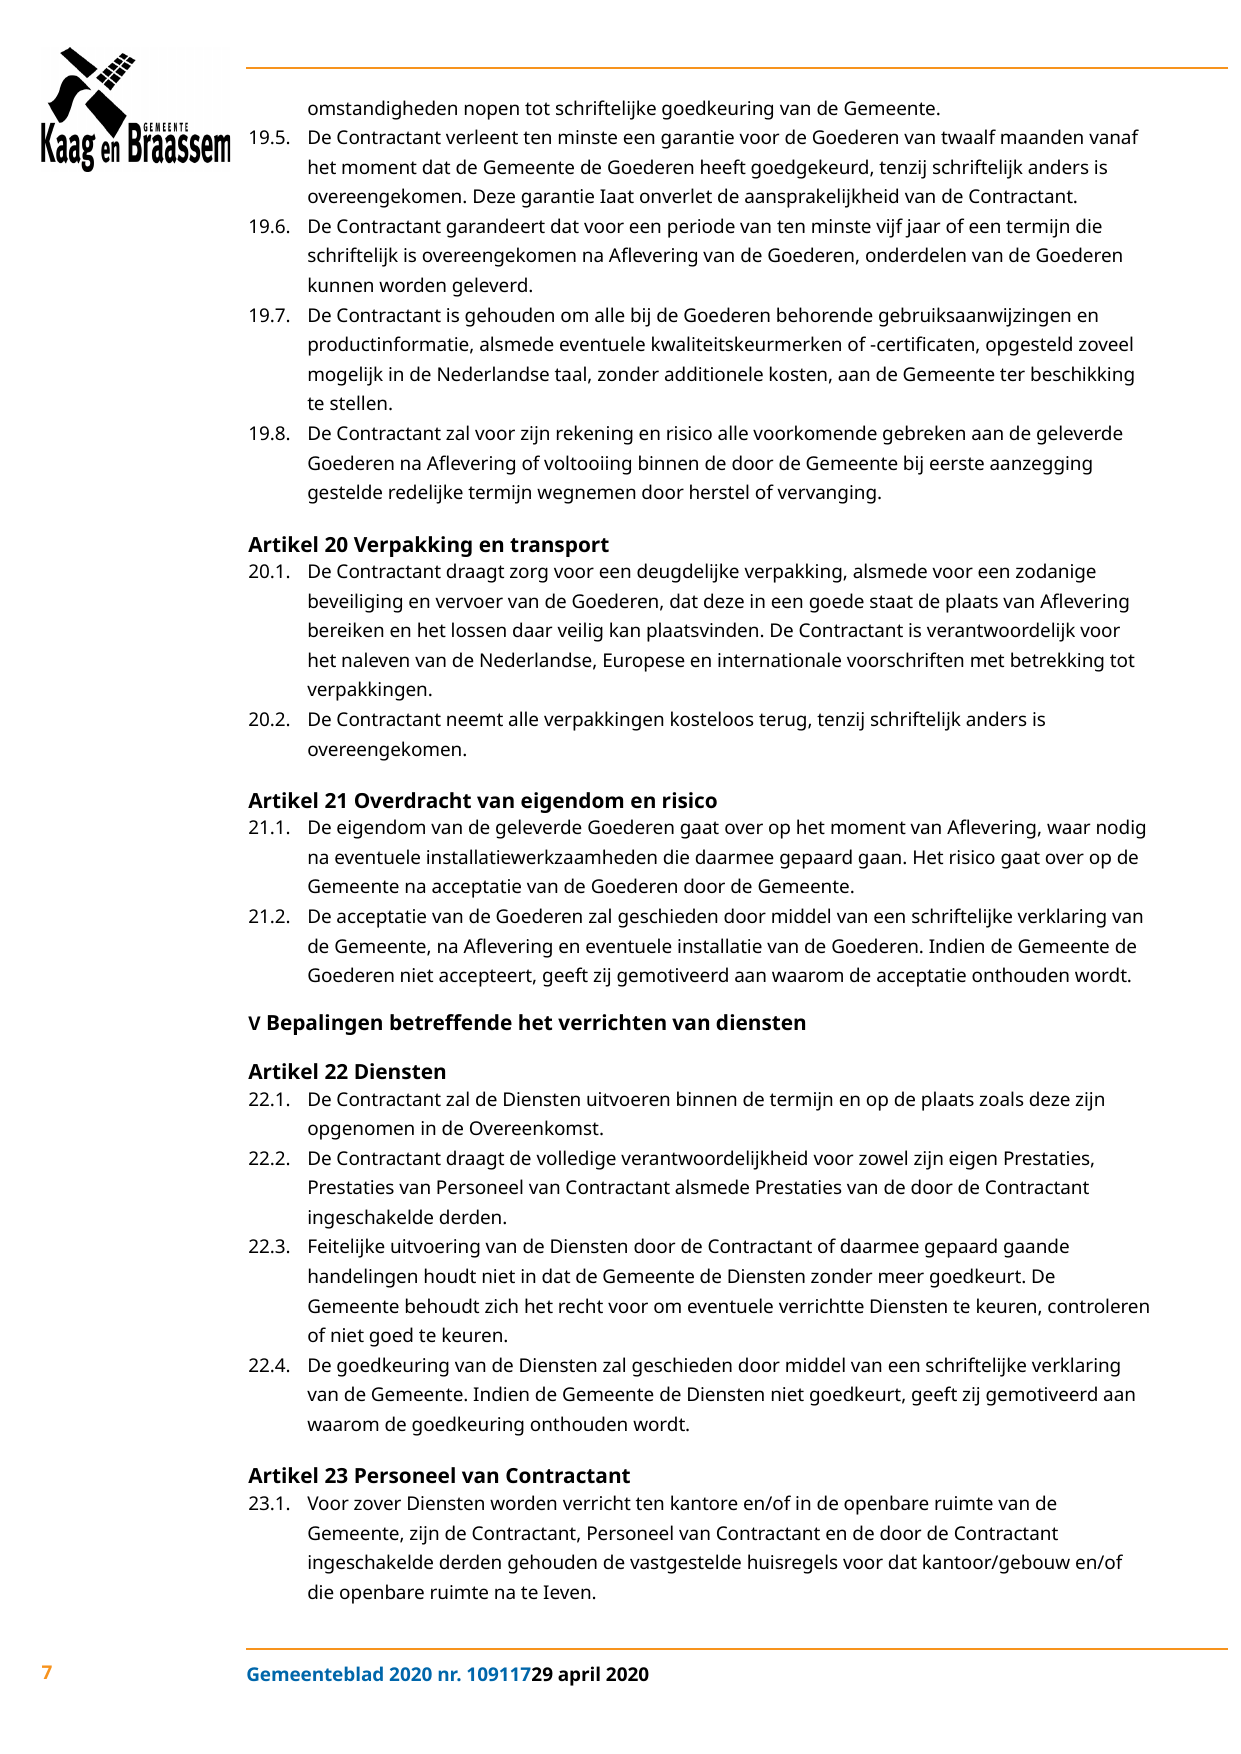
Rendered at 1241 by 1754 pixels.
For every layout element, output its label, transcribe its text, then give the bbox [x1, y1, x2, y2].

list De Contractant zal de Diensten uitvoeren binnen de termijn en op de plaats zoals deze zijn opgenomen in de Overeenkomst. [248, 1086, 1152, 1141]
text Artikel 23 Personeel van Contractant [248, 1462, 1152, 1490]
list Feitelijke uitvoering van de Diensten door de Contractant of daarmee gepaard gaande handelingen houdt niet in dat de Gemeente de Diensten zonder meer goedkeurt. De Gemeente behoudt zich het recht voor om eventuele verrichtte Diensten te keuren, controleren of niet goed te keuren. [248, 1234, 1152, 1348]
text Artikel 22 Diensten [248, 1057, 1152, 1086]
list De Contractant verleent ten minste een garantie voor de Goederen van twaalf maanden vanaf het moment dat de Gemeente de Goederen heeft goedgekeurd, tenzij schriftelijk anders is overeengekomen. Deze garantie Iaat onverlet de aansprakelijkheid van de Contractant. [248, 124, 1152, 209]
list omstandigheden nopen tot schriftelijke goedkeuring van de Gemeente. [248, 95, 1152, 121]
list De Contractant draagt zorg voor een deugdelijke verpakking, alsmede voor een zodanige beveiliging en vervoer van de Goederen, dat deze in een goede staat de plaats van Aflevering bereiken en het lossen daar veilig kan plaatsvinden. De Contractant is verantwoordelijk voor het naleven van de Nederlandse, Europese en internationale voorschriften met betrekking tot verpakkingen. [248, 558, 1152, 702]
list De Contractant draagt de volledige verantwoordelijkheid voor zowel zijn eigen Prestaties, Prestaties van Personeel van Contractant alsmede Prestaties van de door de Contractant ingeschakelde derden. [248, 1145, 1152, 1230]
list De Contractant is gehouden om alle bij de Goederen behorende gebruiksaanwijzingen en productinformatie, alsmede eventuele kwaliteitskeurmerken of -certificaten, opgesteld zoveel mogelijk in de Nederlandse taal, zonder additionele kosten, aan de Gemeente ter beschikking te stellen. [248, 302, 1152, 416]
list De Contractant neemt alle verpakkingen kosteloos terug, tenzij schriftelijk anders is overeengekomen. [248, 706, 1152, 761]
text V Bepalingen betreffende het verrichten van diensten [248, 1008, 1152, 1037]
picture [41, 47, 231, 172]
list De Contractant garandeert dat voor een periode van ten minste vijf jaar of een termijn die schriftelijk is overeengekomen na Aflevering van de Goederen, onderdelen van de Goederen kunnen worden geleverd. [248, 213, 1152, 298]
text Artikel 20 Verpakking en transport [248, 530, 1152, 558]
list Voor zover Diensten worden verricht ten kantore en/of in de openbare ruimte van de Gemeente, zijn de Contractant, Personeel van Contractant en de door de Contractant ingeschakelde derden gehouden de vastgestelde huisregels voor dat kantoor/gebouw en/of die openbare ruimte na te Ieven. [248, 1490, 1152, 1604]
list De goedkeuring van de Diensten zal geschieden door middel van een schriftelijke verklaring van de Gemeente. Indien de Gemeente de Diensten niet goedkeurt, geeft zij gemotiveerd aan waarom de goedkeuring onthouden wordt. [248, 1352, 1152, 1437]
list De eigendom van de geleverde Goederen gaat over op het moment van Aflevering, waar nodig na eventuele installatiewerkzaamheden die daarmee gepaard gaan. Het risico gaat over op de Gemeente na acceptatie van de Goederen door de Gemeente. [248, 814, 1152, 899]
text Artikel 21 Overdracht van eigendom en risico [248, 786, 1152, 814]
list De acceptatie van de Goederen zal geschieden door middel van een schriftelijke verklaring van de Gemeente, na Aflevering en eventuele installatie van de Goederen. Indien de Gemeente de Goederen niet accepteert, geeft zij gemotiveerd aan waarom de acceptatie onthouden wordt. [248, 903, 1152, 988]
list De Contractant zal voor zijn rekening en risico alle voorkomende gebreken aan de geleverde Goederen na Aflevering of voltooiing binnen de door de Gemeente bij eerste aanzegging gestelde redelijke termijn wegnemen door herstel of vervanging. [248, 420, 1152, 505]
